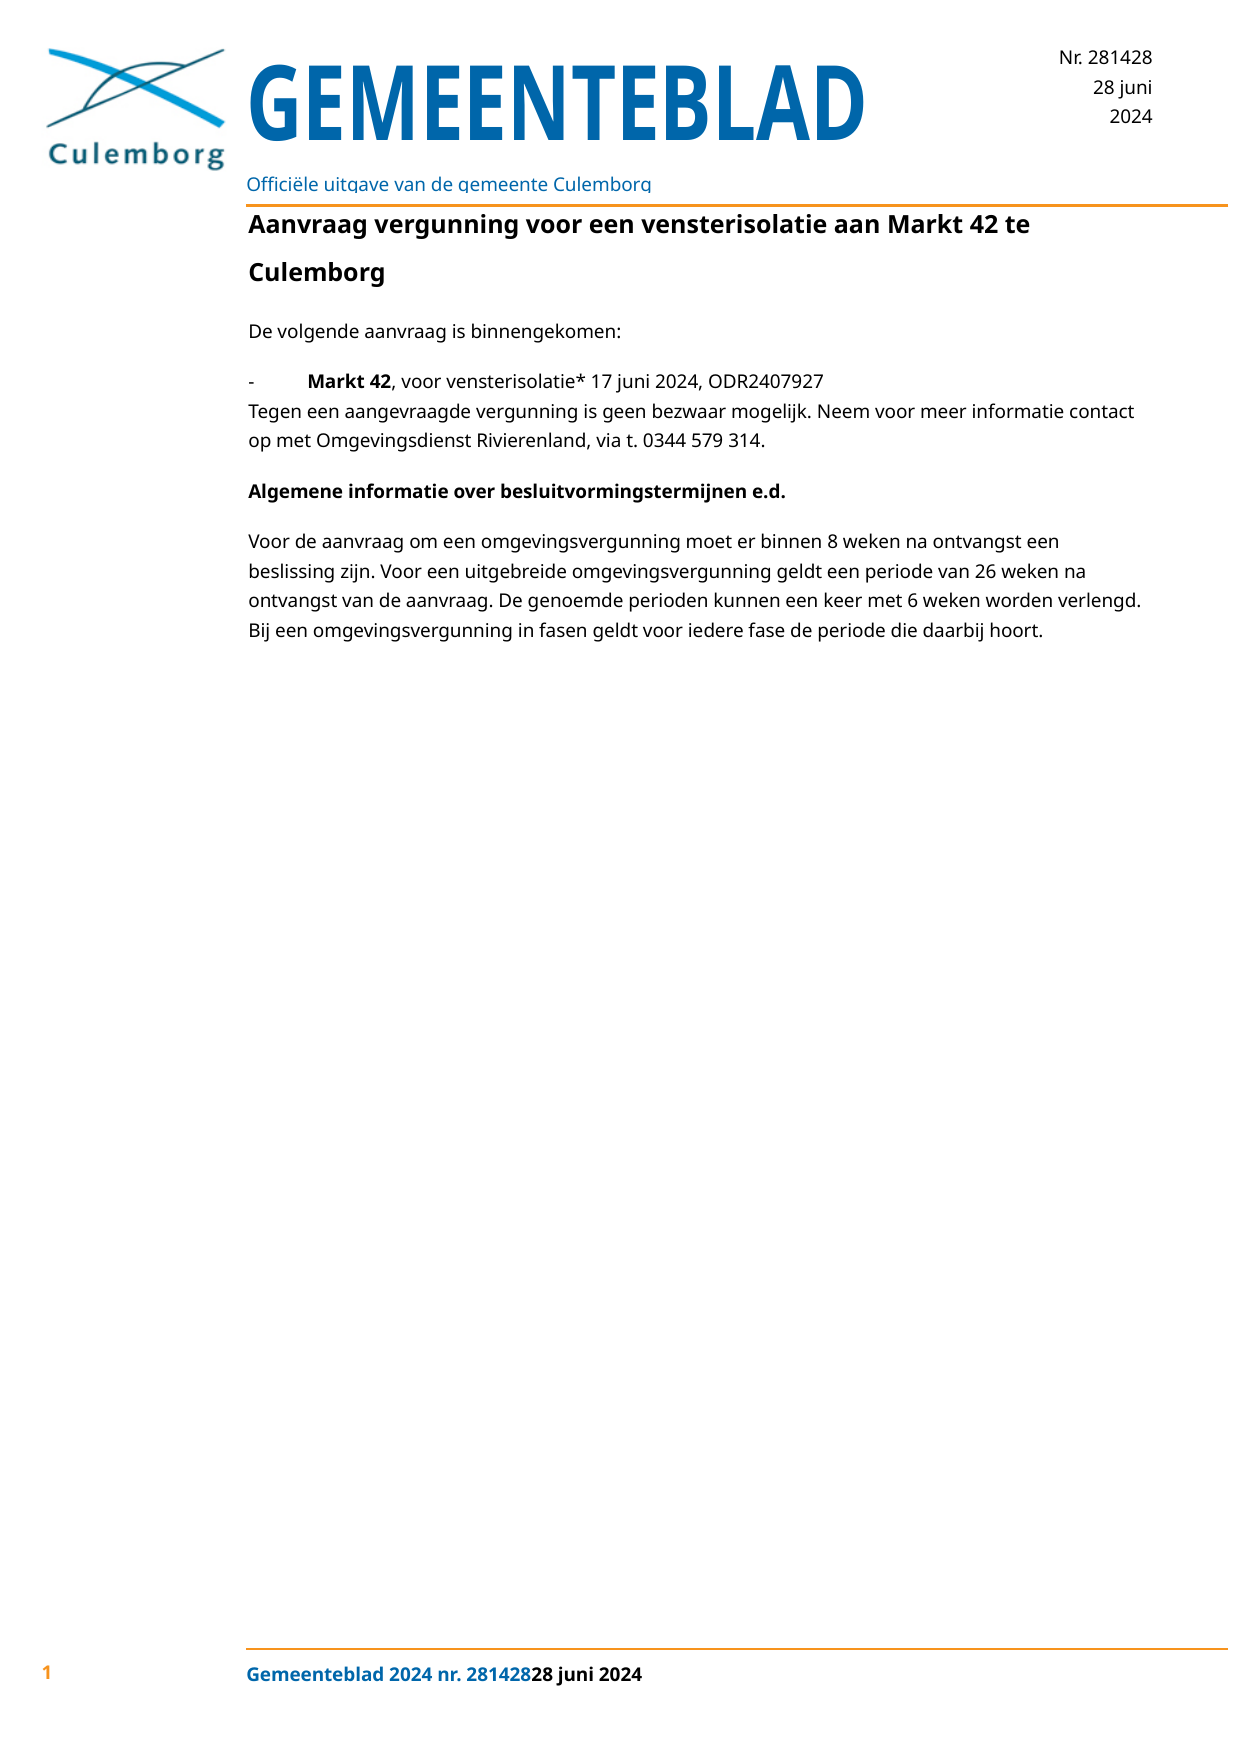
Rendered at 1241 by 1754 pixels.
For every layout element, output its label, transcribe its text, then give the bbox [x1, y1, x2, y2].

text Aanvraag vergunning voor een vensterisolatie aan Markt 42 te Culemborg [248, 207, 1152, 288]
text De volgende aanvraag is binnengekomen: [248, 318, 1152, 344]
picture [41, 47, 231, 172]
list Markt 42, voor vensterisolatie* 17 juni 2024, ODR2407927 [248, 368, 1152, 394]
text Algemene informatie over besluitvormingstermijnen e.d. [248, 478, 1152, 504]
text Tegen een aangevraagde vergunning is geen bezwaar mogelijk. Neem voor meer informatie contact op met Omgevingsdienst Rivierenland, via t. 0344 579 314. [248, 398, 1152, 453]
text Voor de aanvraag om een omgevingsvergunning moet er binnen 8 weken na ontvangst een beslissing zijn. Voor een uitgebreide omgevingsvergunning geldt een periode van 26 weken na ontvangst van de aanvraag. De genoemde perioden kunnen een keer met 6 weken worden verlengd. Bij een omgevingsvergunning in fasen geldt voor iedere fase de periode die daarbij hoort. [248, 528, 1152, 643]
